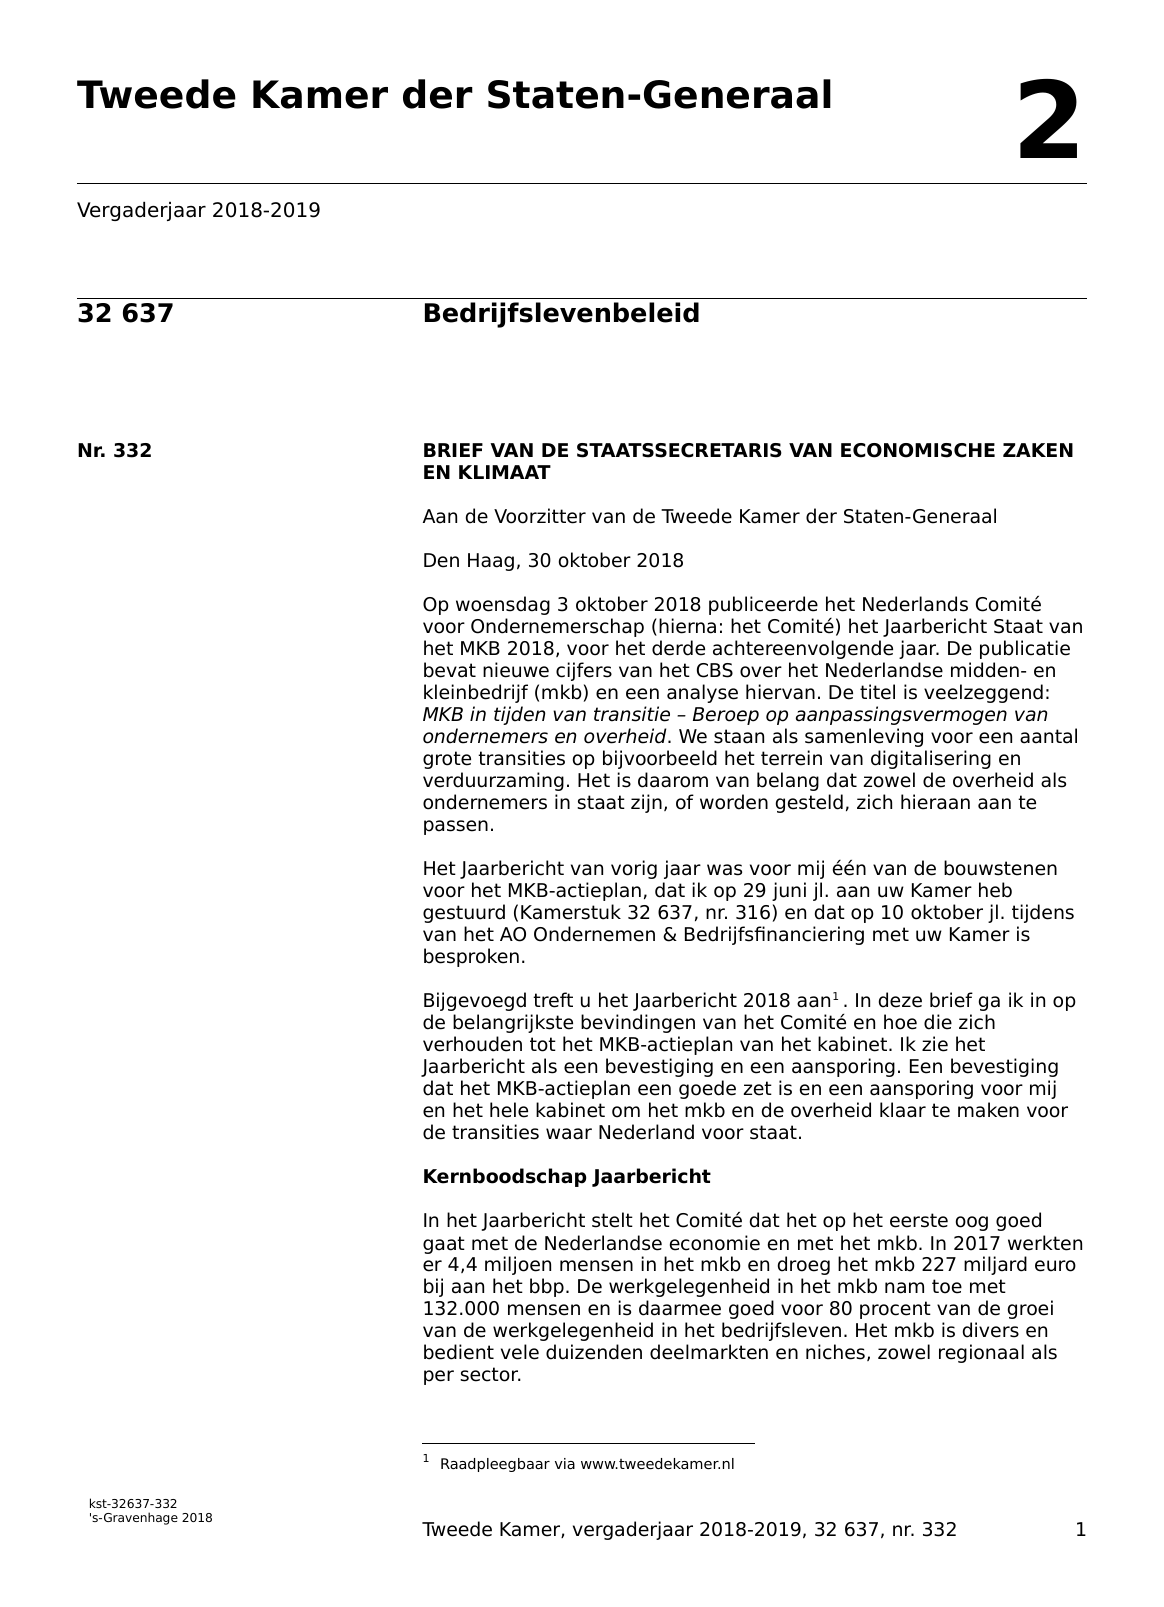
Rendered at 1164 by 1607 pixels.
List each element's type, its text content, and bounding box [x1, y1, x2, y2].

subtitle 32 637 Bedrijfslevenbeleid [77, 299, 1087, 329]
table_header 2 [886, 59, 1087, 183]
text Bijgevoegd treft u het Jaarbericht 2018 aan. In deze brief ga ik in op de belangrijkste bevindingen van het Comité en hoe die zich verhouden tot het MKB-actieplan van het kabinet. Ik zie het Jaarbericht als een bevestiging en een aansporing. Een bevestiging dat het MKB-actieplan een goede zet is en een aansporing voor mij en het hele kabinet om het mkb en de overheid klaar te maken voor de transities waar Nederland voor staat. [422, 990, 1087, 1144]
text Den Haag, 30 oktober 2018 [422, 550, 1087, 572]
text Op woensdag 3 oktober 2018 publiceerde het Nederlands Comité voor Ondernemerschap (hierna: het Comité) het Jaarbericht Staat van het MKB 2018, voor het derde achtereenvolgende jaar. De publicatie bevat nieuwe cijfers van het CBS over het Nederlandse midden- en kleinbedrijf (mkb) en een analyse hiervan. De titel is veelzeggend: MKB in tijden van transitie – Beroep op aanpassingsvermogen van ondernemers en overheid. We staan als samenleving voor een aantal grote transities op bijvoorbeeld het terrein van digitalisering en verduurzaming. Het is daarom van belang dat zowel de overheid als ondernemers in staat zijn, of worden gesteld, zich hieraan aan te passen. [422, 594, 1087, 836]
subtitle Kernboodschap Jaarbericht [422, 1166, 1087, 1188]
subtitle Nr. 332 BRIEF VAN DE STAATSSECRETARIS VAN ECONOMISCHE ZAKEN EN KLIMAAT [77, 440, 1087, 484]
text Het Jaarbericht van vorig jaar was voor mij één van de bouwstenen voor het MKB-actieplan, dat ik op 29 juni jl. aan uw Kamer heb gestuurd (Kamerstuk 32 637, nr. 316) en dat op 10 oktober jl. tijdens van het AO Ondernemen & Bedrijfsfinanciering met uw Kamer is besproken. [422, 858, 1087, 968]
table_header Tweede Kamer der Staten-Generaal [77, 59, 886, 183]
table_cell Vergaderjaar 2018-2019 [77, 184, 1087, 298]
text Aan de Voorzitter van de Tweede Kamer der Staten-Generaal [422, 506, 1087, 528]
text Raadpleegbaar via www.tweedekamer.nl [422, 1452, 1087, 1474]
text kst-32637-332 [88, 1497, 323, 1511]
text 's-Gravenhage 2018 [88, 1511, 323, 1525]
text In het Jaarbericht stelt het Comité dat het op het eerste oog goed gaat met de Nederlandse economie en met het mkb. In 2017 werkten er 4,4 miljoen mensen in het mkb en droeg het mkb 227 miljard euro bij aan het bbp. De werkgelegenheid in het mkb nam toe met 132.000 mensen en is daarmee goed voor 80 procent van de groei van de werkgelegenheid in het bedrijfsleven. Het mkb is divers en bedient vele duizenden deelmarkten en niches, zowel regionaal als per sector. [422, 1210, 1087, 1386]
